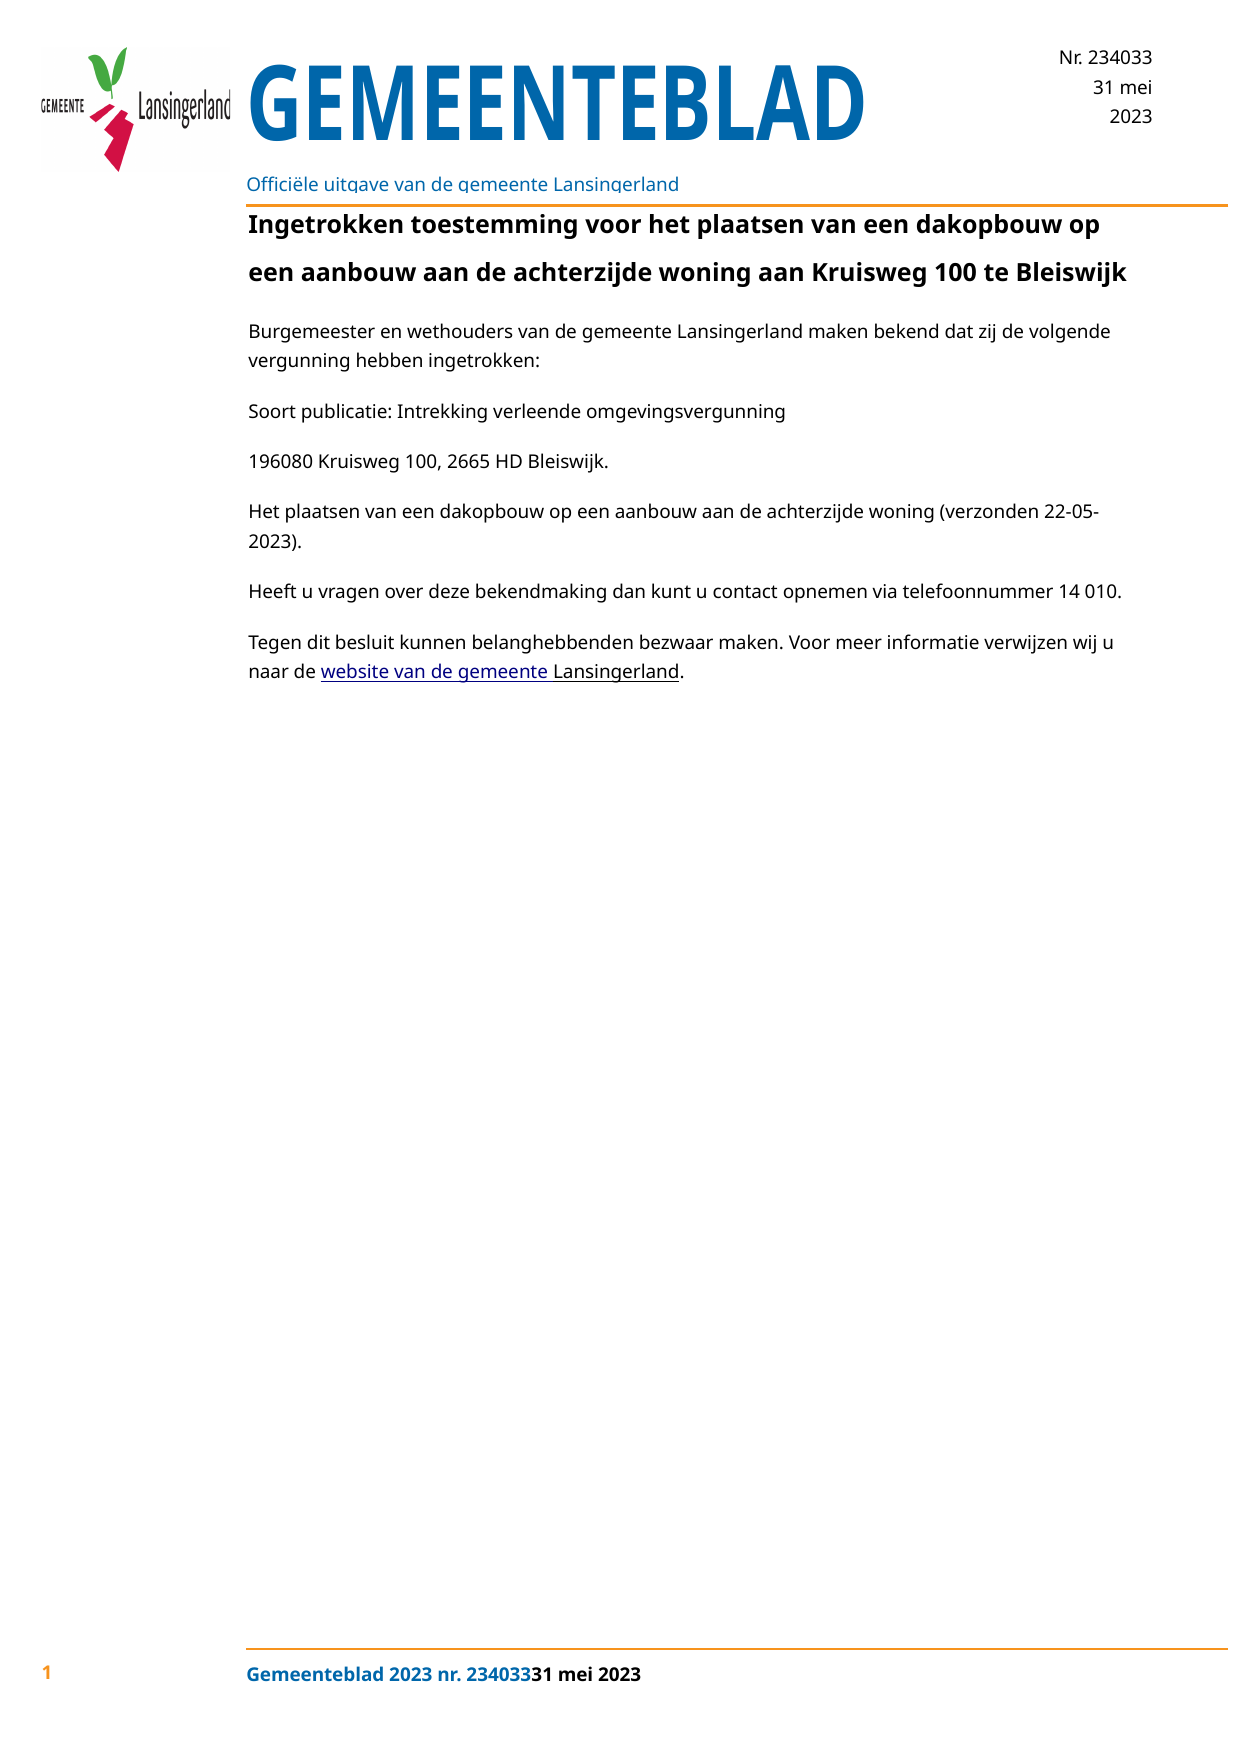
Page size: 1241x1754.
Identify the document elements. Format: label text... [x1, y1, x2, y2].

text 196080 Kruisweg 100, 2665 HD Bleiswijk. [248, 448, 1152, 474]
text Heeft u vragen over deze bekendmaking dan kunt u contact opnemen via telefoonnummer 14 010. [248, 579, 1152, 604]
text Burgemeester en wethouders van de gemeente Lansingerland maken bekend dat zij de volgende vergunning hebben ingetrokken: [248, 318, 1152, 373]
text Ingetrokken toestemming voor het plaatsen van een dakopbouw op een aanbouw aan de achterzijde woning aan Kruisweg 100 te Bleiswijk [248, 207, 1152, 288]
text Tegen dit besluit kunnen belanghebbenden bezwaar maken. Voor meer informatie verwijzen wij u naar de website van de gemeente Lansingerland. [248, 629, 1152, 684]
picture [41, 47, 231, 172]
text Soort publicatie: Intrekking verleende omgevingsvergunning [248, 398, 1152, 424]
text Het plaatsen van een dakopbouw op een aanbouw aan de achterzijde woning (verzonden 22-05-2023). [248, 499, 1152, 554]
